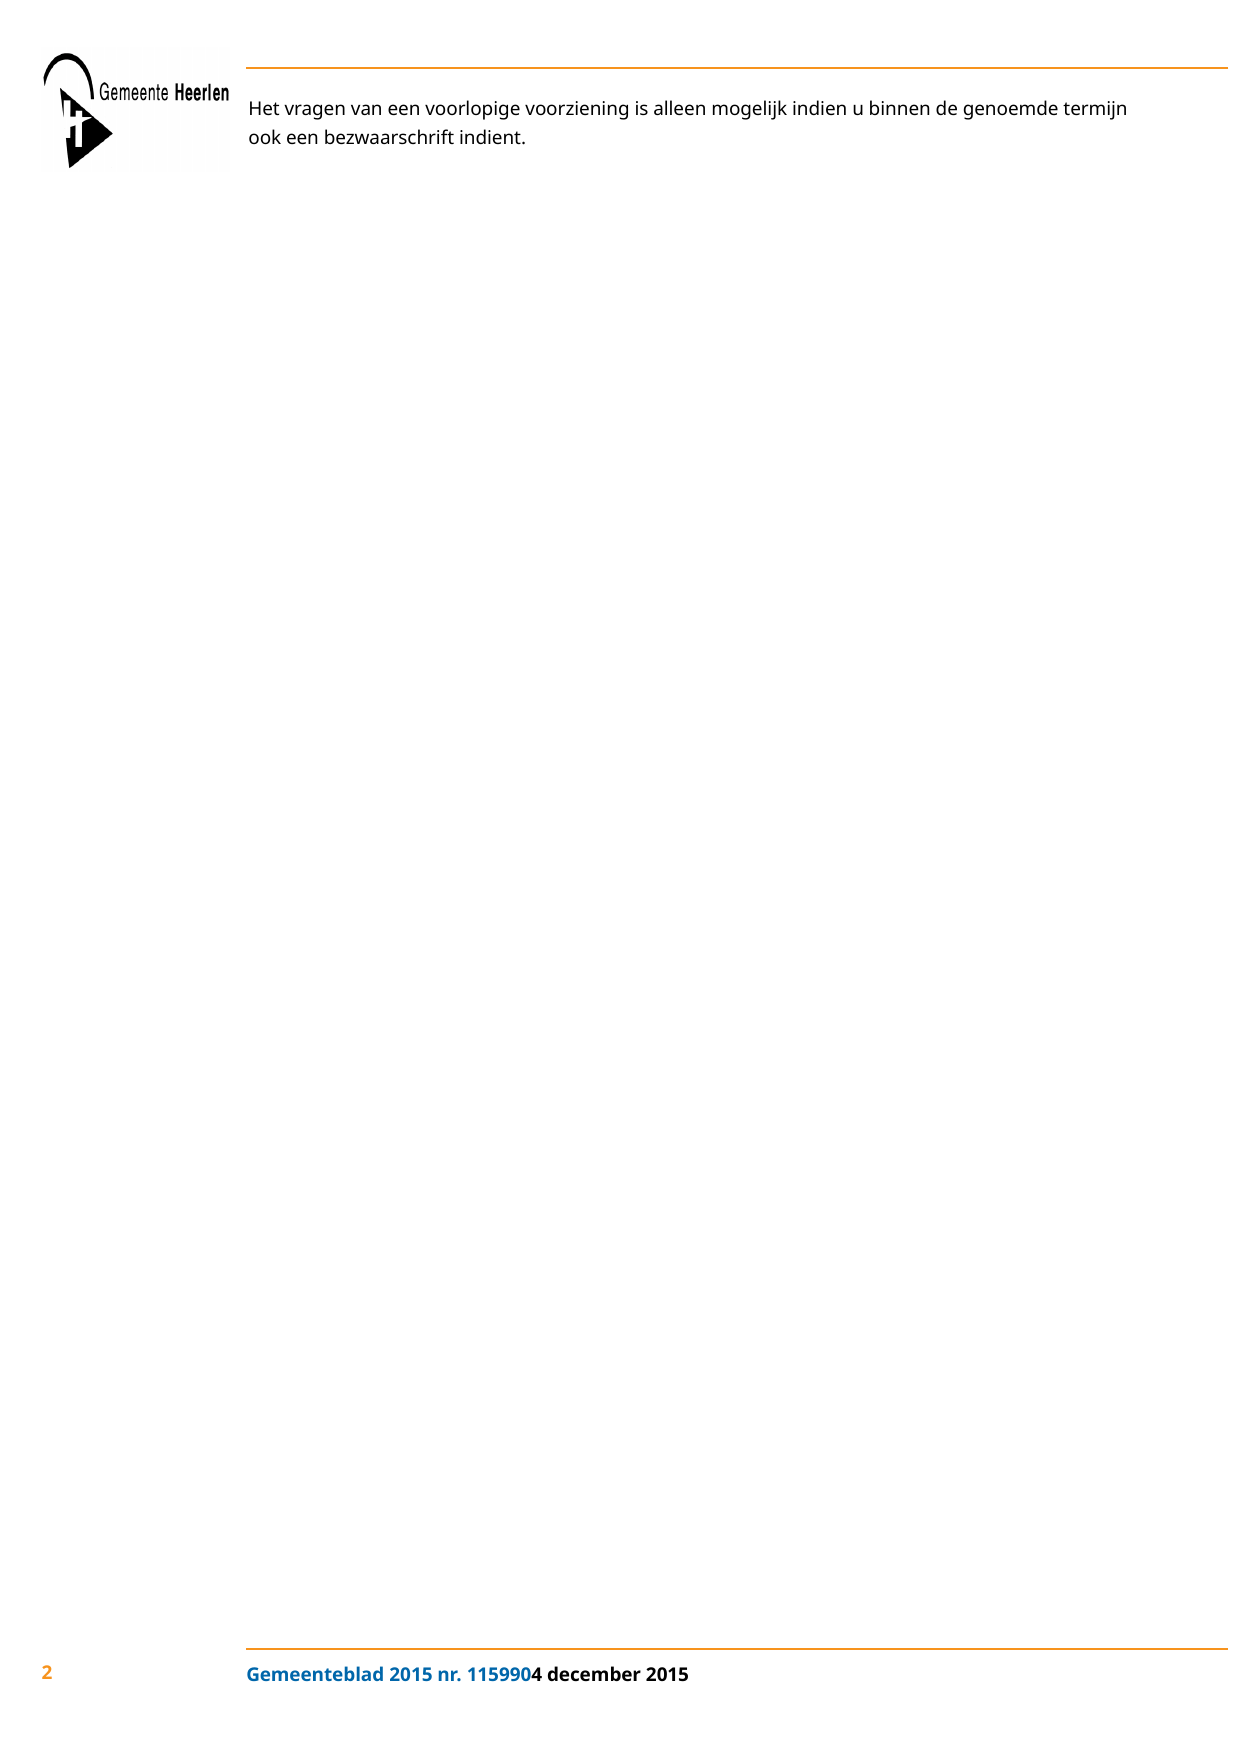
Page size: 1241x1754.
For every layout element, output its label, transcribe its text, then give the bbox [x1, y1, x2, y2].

text Het vragen van een voorlopige voorziening is alleen mogelijk indien u binnen de genoemde termijn ook een bezwaarschrift indient. [248, 95, 1152, 150]
picture [41, 47, 231, 172]
